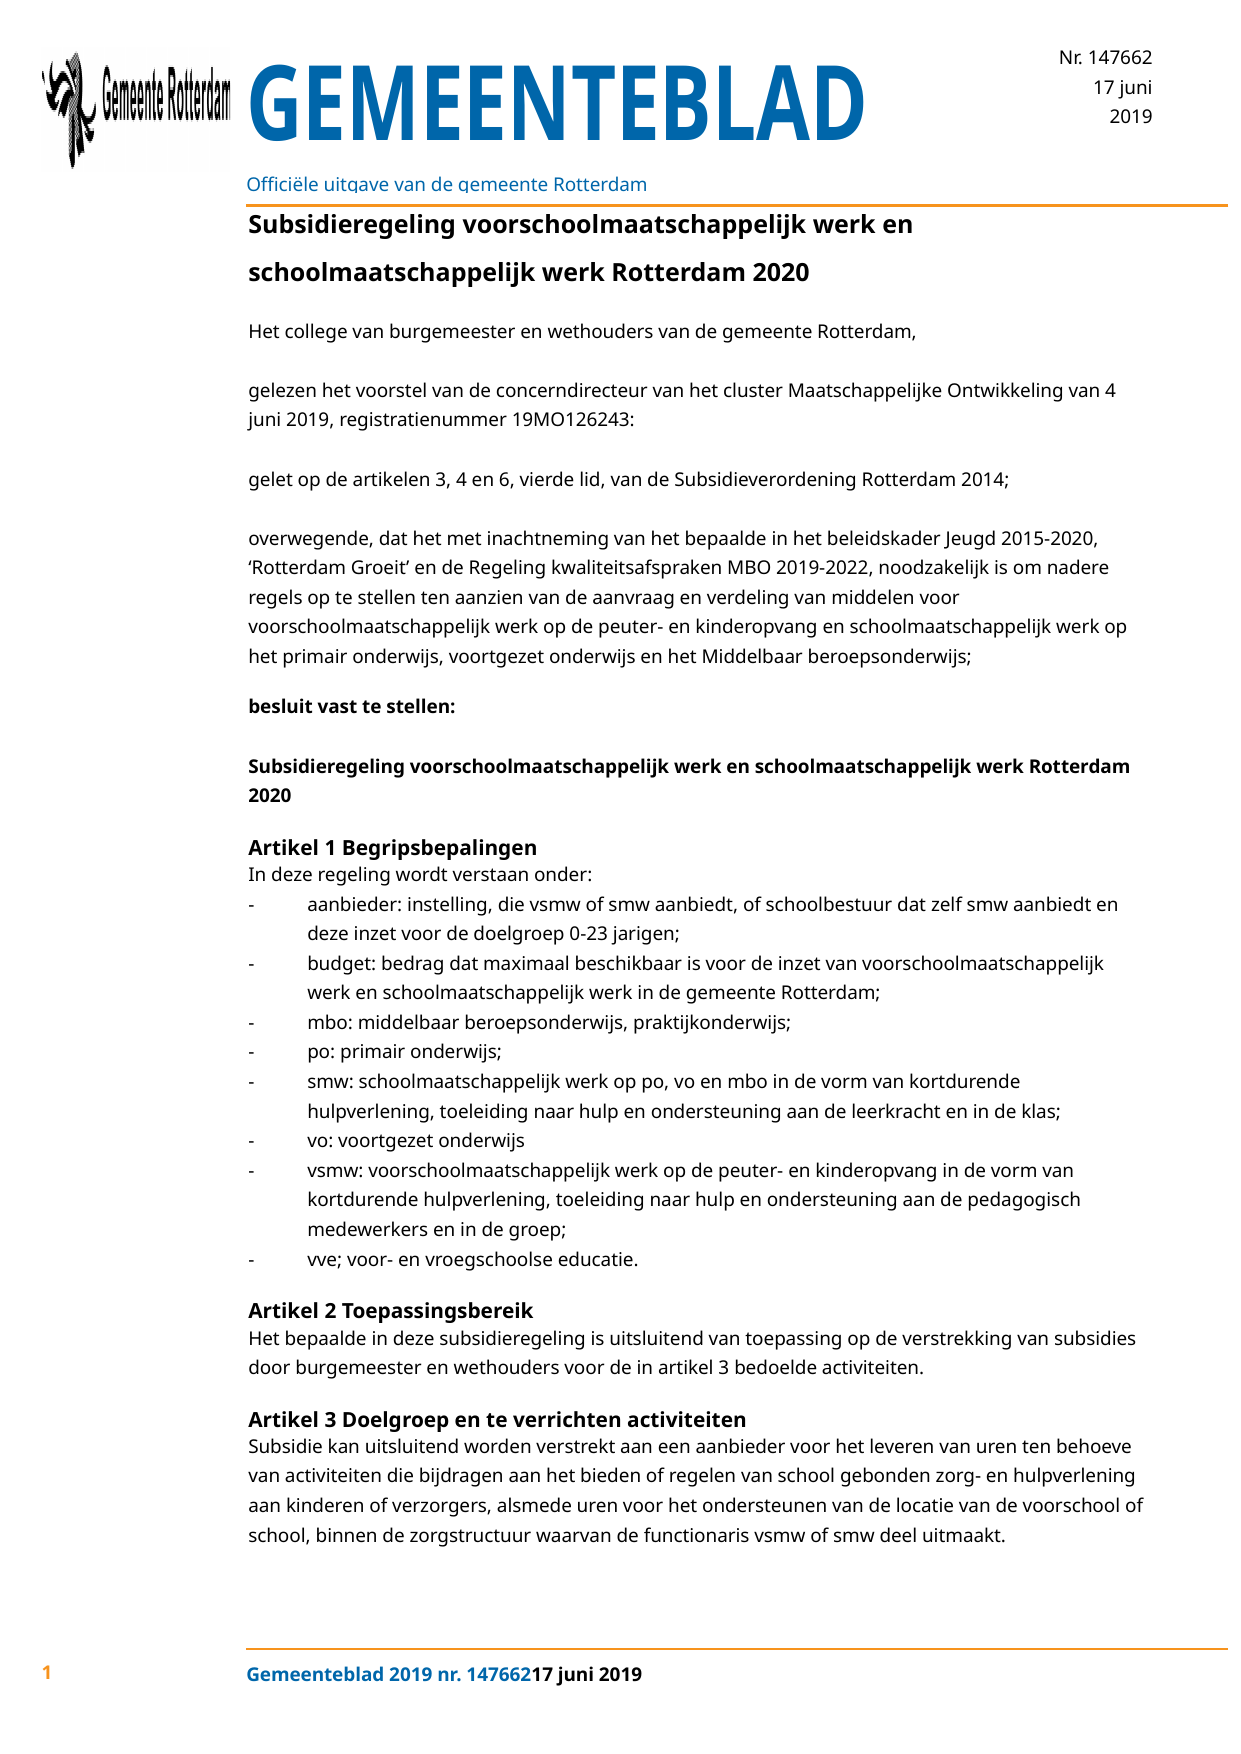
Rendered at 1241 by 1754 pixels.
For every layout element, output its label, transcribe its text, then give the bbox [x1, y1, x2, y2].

picture [41, 47, 231, 172]
text Subsidie kan uitsluitend worden verstrekt aan een aanbieder voor het leveren van uren ten behoeve van activiteiten die bijdragen aan het bieden of regelen van school gebonden zorg- en hulpverlening aan kinderen of verzorgers, alsmede uren voor het ondersteunen van de locatie van de voorschool of school, binnen de zorgstructuur waarvan de functionaris vsmw of smw deel uitmaakt. [248, 1433, 1152, 1548]
text besluit vast te stellen: [248, 694, 1152, 719]
text Subsidieregeling voorschoolmaatschappelijk werk en schoolmaatschappelijk werk Rotterdam 2020 [248, 207, 1152, 288]
list vsmw: voorschoolmaatschappelijk werk op de peuter- en kinderopvang in de vorm van kortdurende hulpverlening, toeleiding naar hulp en ondersteuning aan de pedagogisch medewerkers en in de groep; [248, 1157, 1152, 1242]
text Subsidieregeling voorschoolmaatschappelijk werk en schoolmaatschappelijk werk Rotterdam 2020 [248, 753, 1152, 808]
text Het college van burgemeester en wethouders van de gemeente Rotterdam, [248, 318, 1152, 344]
list po: primair onderwijs; [248, 1039, 1152, 1064]
text In deze regeling wordt verstaan onder: [248, 861, 1152, 887]
text Het bepaalde in deze subsidieregeling is uitsluitend van toepassing op de verstrekking van subsidies door burgemeester en wethouders voor de in artikel 3 bedoelde activiteiten. [248, 1325, 1152, 1380]
text overwegende, dat het met inachtneming van het bepaalde in het beleidskader Jeugd 2015-2020, ‘Rotterdam Groeit’ en de Regeling kwaliteitsafspraken MBO 2019-2022, noodzakelijk is om nadere regels op te stellen ten aanzien van de aanvraag en verdeling van middelen voor voorschoolmaatschappelijk werk op de peuter- en kinderopvang en schoolmaatschappelijk werk op het primair onderwijs, voortgezet onderwijs en het Middelbaar beroepsonderwijs; [248, 525, 1152, 669]
list mbo: middelbaar beroepsonderwijs, praktijkonderwijs; [248, 1009, 1152, 1035]
list smw: schoolmaatschappelijk werk op po, vo en mbo in de vorm van kortdurende hulpverlening, toeleiding naar hulp en ondersteuning aan de leerkracht en in de klas; [248, 1068, 1152, 1124]
text gelezen het voorstel van de concerndirecteur van het cluster Maatschappelijke Ontwikkeling van 4 juni 2019, registratienummer 19MO126243: [248, 377, 1152, 432]
list vve; voor- en vroegschoolse educatie. [248, 1246, 1152, 1272]
list vo: voortgezet onderwijs [248, 1127, 1152, 1153]
list aanbieder: instelling, die vsmw of smw aanbiedt, of schoolbestuur dat zelf smw aanbiedt en deze inzet voor de doelgroep 0-23 jarigen; [248, 891, 1152, 946]
text gelet op de artikelen 3, 4 en 6, vierde lid, van de Subsidieverordening Rotterdam 2014; [248, 466, 1152, 492]
text Artikel 3 Doelgroep en te verrichten activiteiten [248, 1405, 1152, 1433]
list budget: bedrag dat maximaal beschikbaar is voor de inzet van voorschoolmaatschappelijk werk en schoolmaatschappelijk werk in de gemeente Rotterdam; [248, 950, 1152, 1005]
text Artikel 2 Toepassingsbereik [248, 1296, 1152, 1325]
text Artikel 1 Begripsbepalingen [248, 833, 1152, 861]
